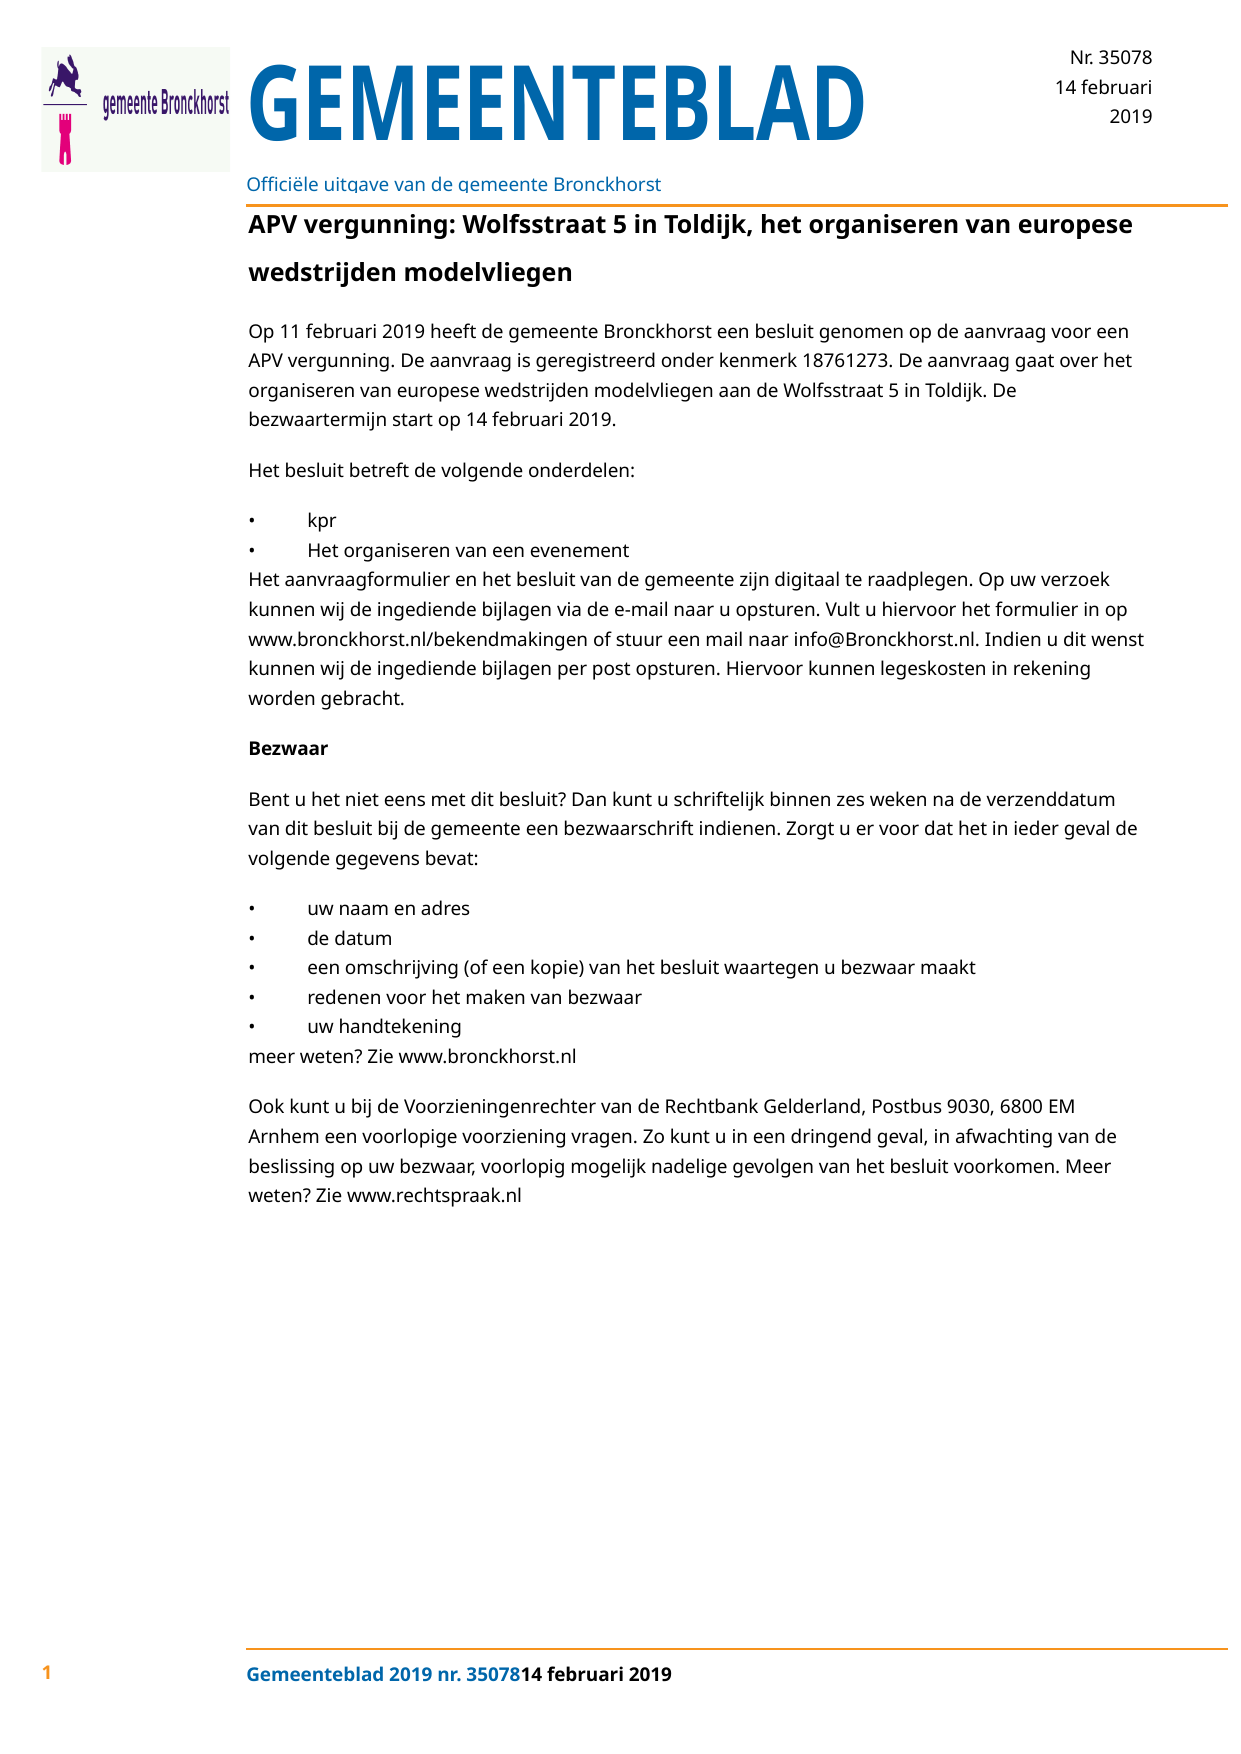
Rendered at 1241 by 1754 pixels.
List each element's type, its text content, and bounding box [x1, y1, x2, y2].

list een omschrijving (of een kopie) van het besluit waartegen u bezwaar maakt [248, 954, 1152, 980]
text meer weten? Zie www.bronckhorst.nl [248, 1043, 1152, 1069]
text Bent u het niet eens met dit besluit? Dan kunt u schriftelijk binnen zes weken na de verzenddatum van dit besluit bij de gemeente een bezwaarschrift indienen. Zorgt u er voor dat het in ieder geval de volgende gegevens bevat: [248, 786, 1152, 871]
list de datum [248, 925, 1152, 951]
text APV vergunning: Wolfsstraat 5 in Toldijk, het organiseren van europese wedstrijden modelvliegen [248, 207, 1152, 288]
text Ook kunt u bij de Voorzieningenrechter van de Rechtbank Gelderland, Postbus 9030, 6800 EM Arnhem een voorlopige voorziening vragen. Zo kunt u in een dringend geval, in afwachting van de beslissing op uw bezwaar, voorlopig mogelijk nadelige gevolgen van het besluit voorkomen. Meer weten? Zie www.rechtspraak.nl [248, 1094, 1152, 1208]
list uw naam en adres [248, 895, 1152, 921]
list uw handtekening [248, 1014, 1152, 1039]
text Het aanvraagformulier en het besluit van de gemeente zijn digitaal te raadplegen. Op uw verzoek kunnen wij de ingediende bijlagen via de e-mail naar u opsturen. Vult u hiervoor het formulier in op www.bronckhorst.nl/bekendmakingen of stuur een mail naar info@Bronckhorst.nl. Indien u dit wenst kunnen wij de ingediende bijlagen per post opsturen. Hiervoor kunnen legeskosten in rekening worden gebracht. [248, 567, 1152, 711]
list redenen voor het maken van bezwaar [248, 984, 1152, 1010]
list kpr [248, 507, 1152, 533]
text Op 11 februari 2019 heeft de gemeente Bronckhorst een besluit genomen op de aanvraag voor een APV vergunning. De aanvraag is geregistreerd onder kenmerk 18761273. De aanvraag gaat over het organiseren van europese wedstrijden modelvliegen aan de Wolfsstraat 5 in Toldijk. De bezwaartermijn start op 14 februari 2019. [248, 318, 1152, 432]
text Bezwaar [248, 735, 1152, 761]
list Het organiseren van een evenement [248, 537, 1152, 563]
text Het besluit betreft de volgende onderdelen: [248, 457, 1152, 483]
picture [41, 47, 231, 172]
